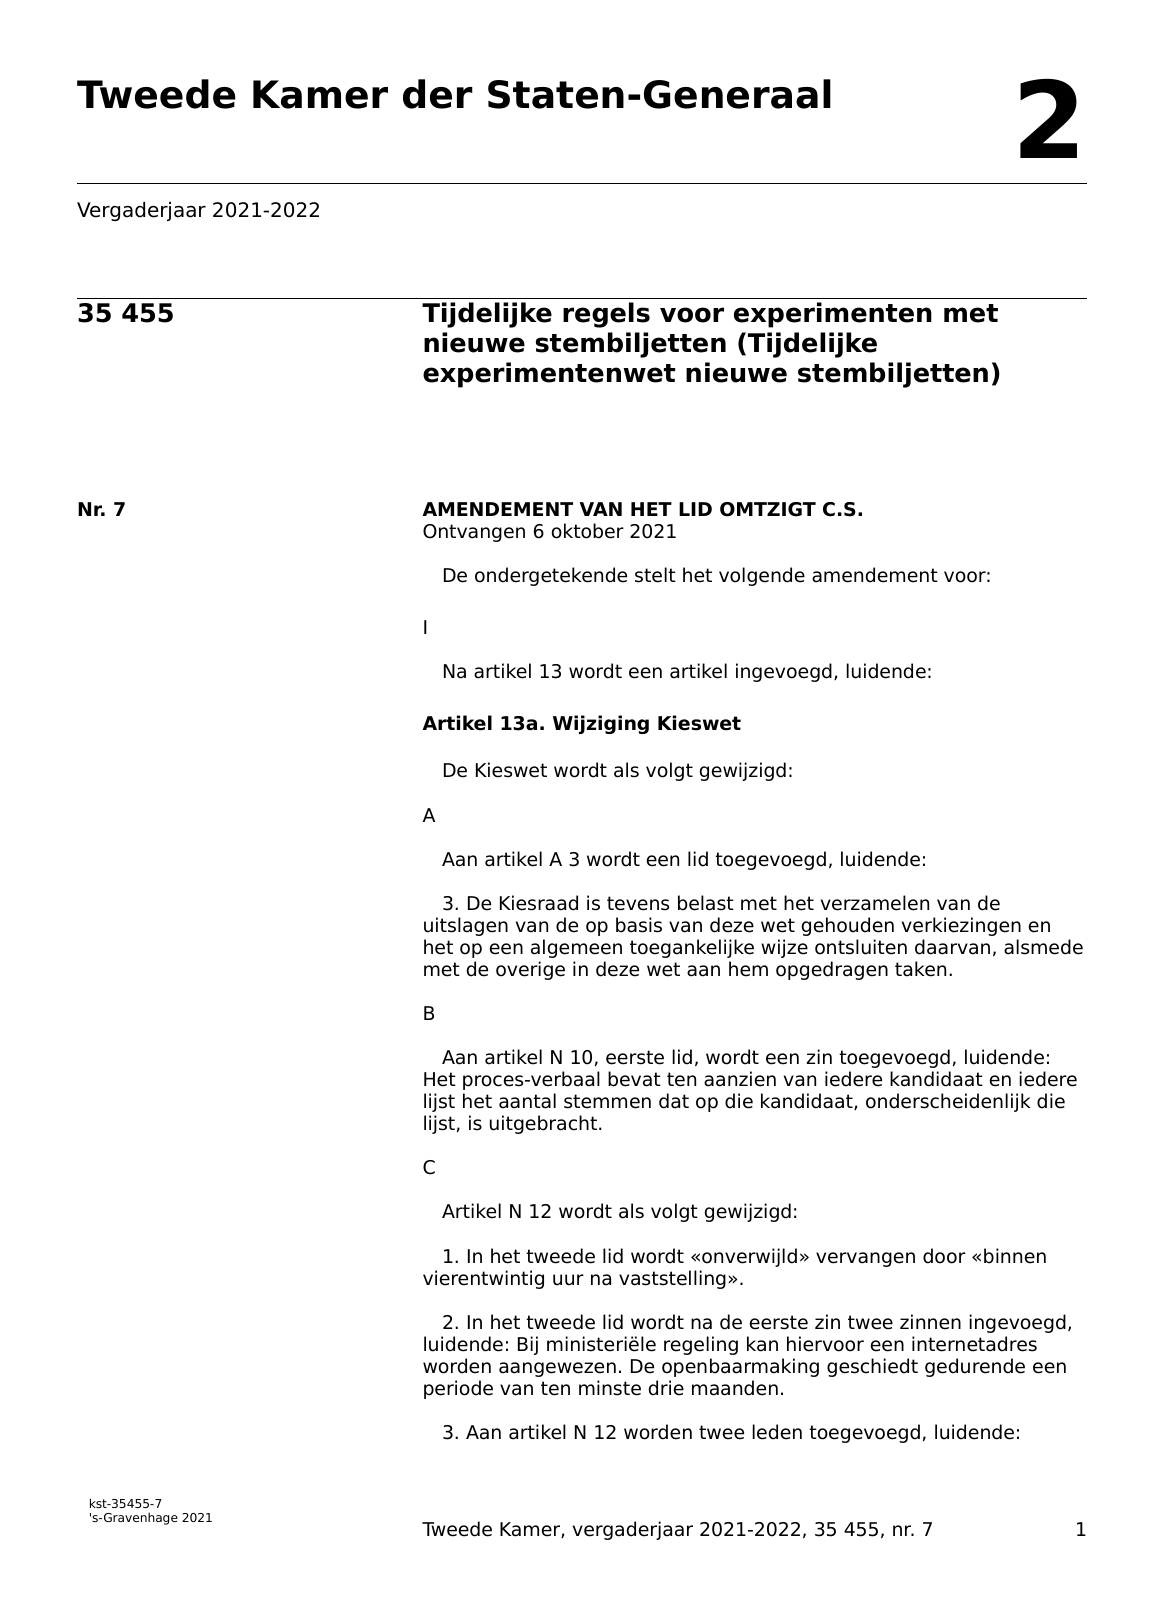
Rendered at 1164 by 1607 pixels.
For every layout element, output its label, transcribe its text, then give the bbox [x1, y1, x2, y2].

text Aan artikel N 10, eerste lid, wordt een zin toegevoegd, luidende: Het proces-verbaal bevat ten aanzien van iedere kandidaat en iedere lijst het aantal stemmen dat op die kandidaat, onderscheidenlijk die lijst, is uitgebracht. [422, 1047, 1087, 1135]
text 's-Gravenhage 2021 [88, 1511, 323, 1525]
text Aan artikel A 3 wordt een lid toegevoegd, luidende: [422, 849, 1087, 871]
text 3. Aan artikel N 12 worden twee leden toegevoegd, luidende: [422, 1422, 1087, 1444]
text Ontvangen 6 oktober 2021 [422, 521, 1087, 543]
subtitle Artikel 13a. Wijziging Kieswet [422, 713, 1087, 735]
text 1. In het tweede lid wordt «onverwijld» vervangen door «binnen vierentwintig uur na vaststelling». [422, 1246, 1087, 1289]
text 3. De Kiesraad is tevens belast met het verzamelen van de uitslagen van de op basis van deze wet gehouden verkiezingen en het op een algemeen toegankelijke wijze ontsluiten daarvan, alsmede met de overige in deze wet aan hem opgedragen taken. [422, 893, 1087, 981]
text 2. In het tweede lid wordt na de eerste zin twee zinnen ingevoegd, luidende: Bij ministeriële regeling kan hiervoor een internetadres worden aangewezen. De openbaarmaking geschiedt gedurende een periode van ten minste drie maanden. [422, 1312, 1087, 1399]
subtitle 35 455 Tijdelijke regels voor experimenten met nieuwe stembiljetten (Tijdelijke experimentenwet nieuwe stembiljetten) [77, 299, 1087, 388]
text De Kieswet wordt als volgt gewijzigd: [422, 760, 1087, 782]
subtitle I [422, 617, 1087, 639]
text C [422, 1157, 1087, 1179]
table_header 2 [886, 59, 1087, 183]
text A [422, 804, 1087, 826]
text De ondergetekende stelt het volgende amendement voor: [422, 565, 1087, 587]
subtitle Nr. 7 AMENDEMENT VAN HET LID OMTZIGT C.S. [77, 499, 1087, 521]
table_cell Vergaderjaar 2021-2022 [77, 184, 1087, 298]
text B [422, 1003, 1087, 1025]
table_header Tweede Kamer der Staten-Generaal [77, 59, 886, 183]
text Artikel N 12 wordt als volgt gewijzigd: [422, 1201, 1087, 1223]
text Na artikel 13 wordt een artikel ingevoegd, luidende: [422, 661, 1087, 683]
text kst-35455-7 [88, 1497, 323, 1511]
